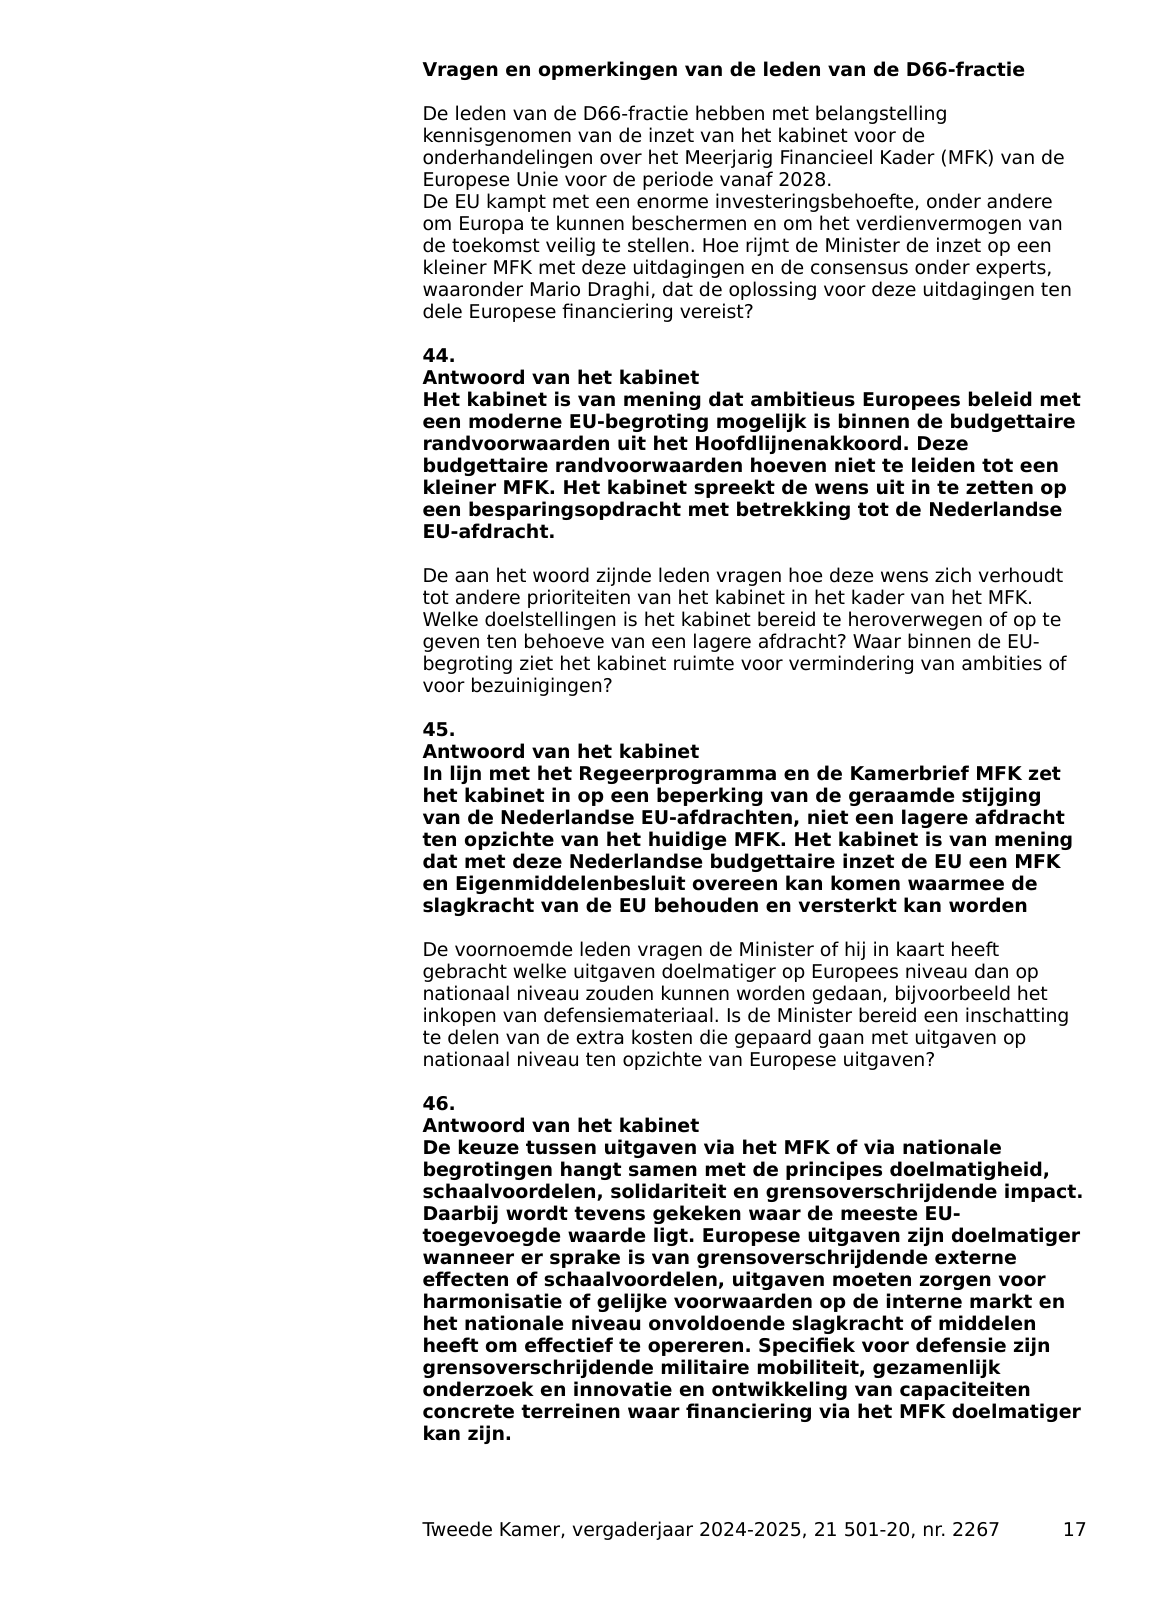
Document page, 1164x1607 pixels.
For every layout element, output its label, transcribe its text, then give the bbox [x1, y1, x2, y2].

text In lijn met het Regeerprogramma en de Kamerbrief MFK zet het kabinet in op een beperking van de geraamde stijging van de Nederlandse EU-afdrachten, niet een lagere afdracht ten opzichte van het huidige MFK. Het kabinet is van mening dat met deze Nederlandse budgettaire inzet de EU een MFK en Eigenmiddelenbesluit overeen kan komen waarmee de slagkracht van de EU behouden en versterkt kan worden [422, 763, 1087, 917]
text Antwoord van het kabinet [422, 1115, 1087, 1137]
text 46. [422, 1093, 1087, 1115]
text De EU kampt met een enorme investeringsbehoefte, onder andere om Europa te kunnen beschermen en om het verdienvermogen van de toekomst veilig te stellen. Hoe rijmt de Minister de inzet op een kleiner MFK met deze uitdagingen en de consensus onder experts, waaronder Mario Draghi, dat de oplossing voor deze uitdagingen ten dele Europese financiering vereist? [422, 191, 1087, 323]
text De keuze tussen uitgaven via het MFK of via nationale begrotingen hangt samen met de principes doelmatigheid, schaalvoordelen, solidariteit en grensoverschrijdende impact. Daarbij wordt tevens gekeken waar de meeste EU-toegevoegde waarde ligt. Europese uitgaven zijn doelmatiger wanneer er sprake is van grensoverschrijdende externe effecten of schaalvoordelen, uitgaven moeten zorgen voor harmonisatie of gelijke voorwaarden op de interne markt en het nationale niveau onvoldoende slagkracht of middelen heeft om effectief te opereren. Specifiek voor defensie zijn grensoverschrijdende militaire mobiliteit, gezamenlijk onderzoek en innovatie en ontwikkeling van capaciteiten concrete terreinen waar financiering via het MFK doelmatiger kan zijn. [422, 1137, 1087, 1445]
text Antwoord van het kabinet [422, 741, 1087, 763]
text De leden van de D66-fractie hebben met belangstelling kennisgenomen van de inzet van het kabinet voor de onderhandelingen over het Meerjarig Financieel Kader (MFK) van de Europese Unie voor de periode vanaf 2028. [422, 103, 1087, 191]
text 44. [422, 345, 1087, 367]
text 45. [422, 719, 1087, 741]
text Het kabinet is van mening dat ambitieus Europees beleid met een moderne EU-begroting mogelijk is binnen de budgettaire randvoorwaarden uit het Hoofdlijnenakkoord. Deze budgettaire randvoorwaarden hoeven niet te leiden tot een kleiner MFK. Het kabinet spreekt de wens uit in te zetten op een besparingsopdracht met betrekking tot de Nederlandse EU-afdracht. [422, 389, 1087, 543]
text De voornoemde leden vragen de Minister of hij in kaart heeft gebracht welke uitgaven doelmatiger op Europees niveau dan op nationaal niveau zouden kunnen worden gedaan, bijvoorbeeld het inkopen van defensiemateriaal. Is de Minister bereid een inschatting te delen van de extra kosten die gepaard gaan met uitgaven op nationaal niveau ten opzichte van Europese uitgaven? [422, 939, 1087, 1071]
text De aan het woord zijnde leden vragen hoe deze wens zich verhoudt tot andere prioriteiten van het kabinet in het kader van het MFK. Welke doelstellingen is het kabinet bereid te heroverwegen of op te geven ten behoeve van een lagere afdracht? Waar binnen de EU-begroting ziet het kabinet ruimte voor vermindering van ambities of voor bezuinigingen? [422, 565, 1087, 697]
text Antwoord van het kabinet [422, 367, 1087, 389]
subtitle Vragen en opmerkingen van de leden van de D66-fractie [422, 59, 1087, 81]
